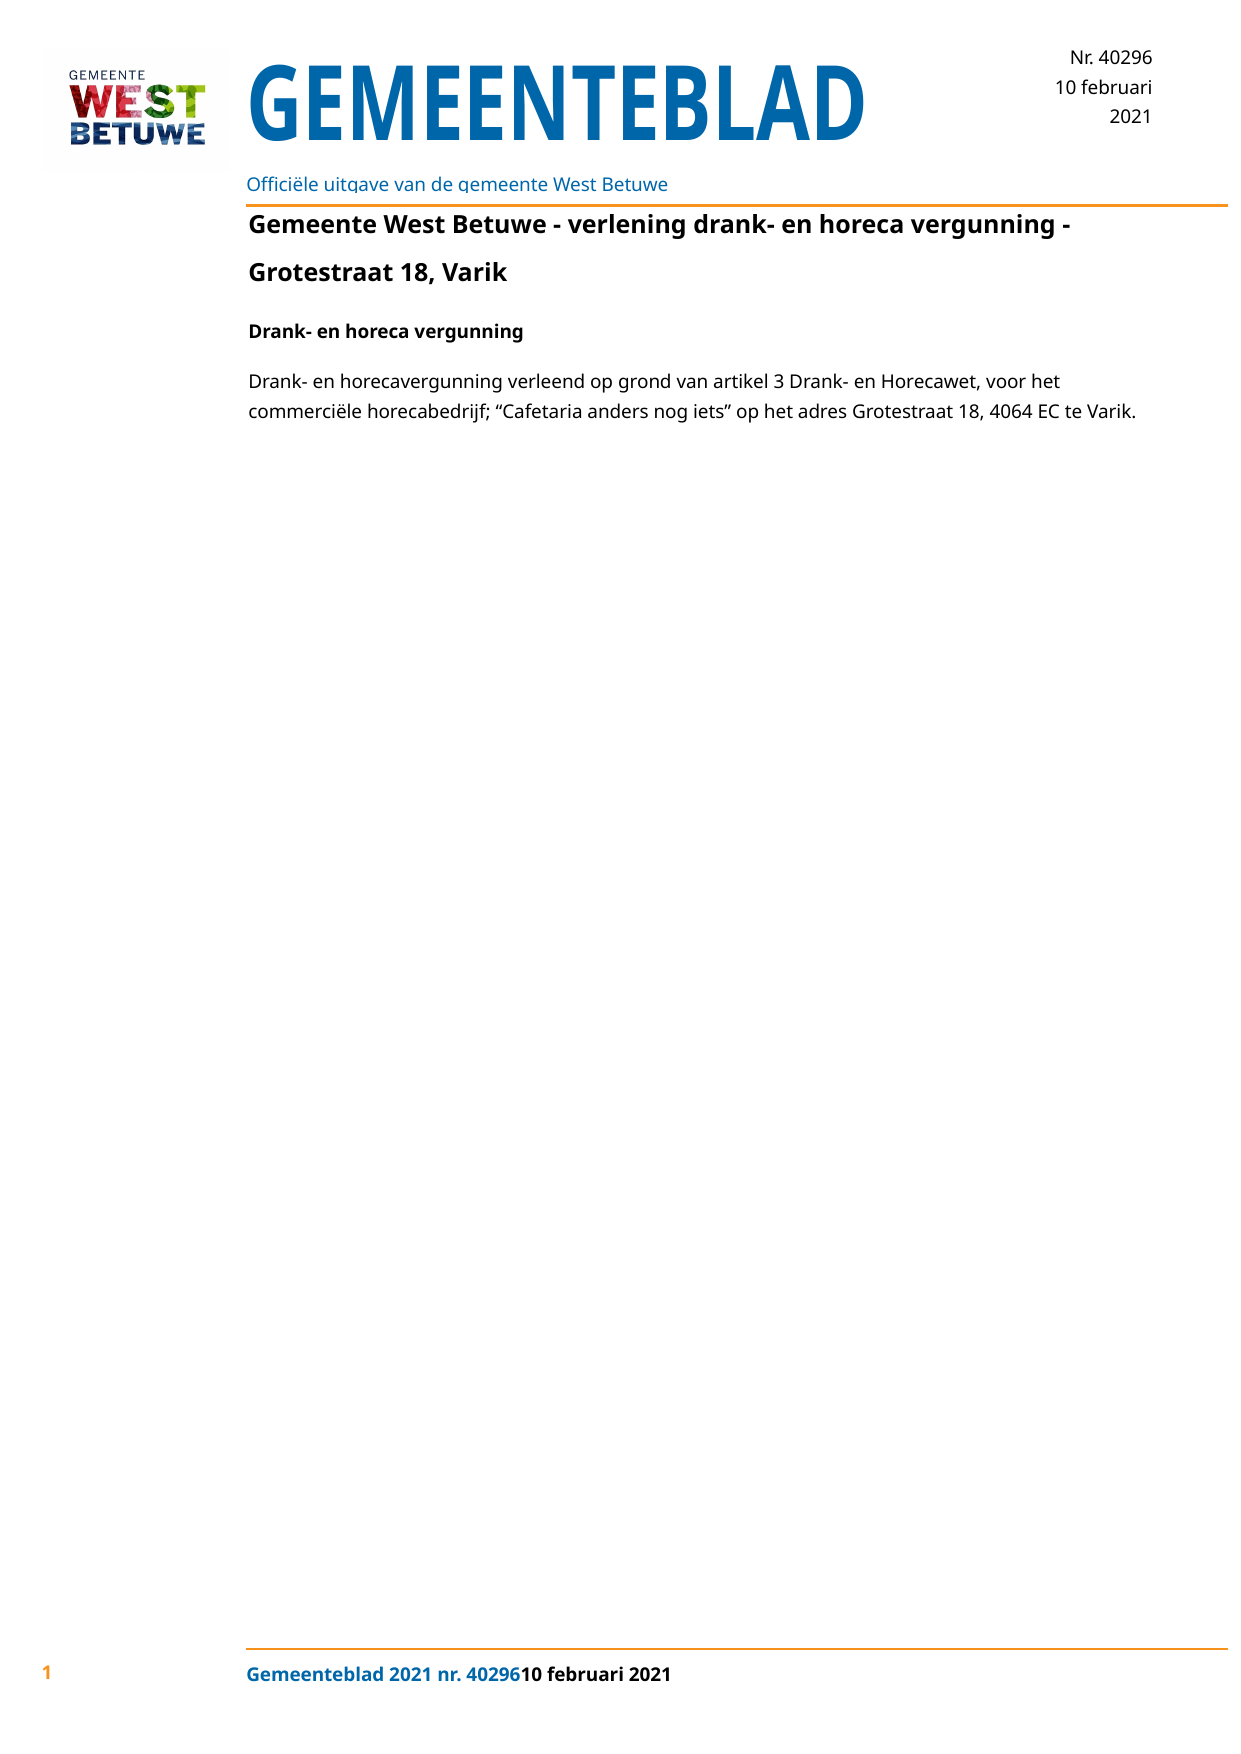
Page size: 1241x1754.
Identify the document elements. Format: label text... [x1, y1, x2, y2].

text Drank- en horeca vergunning [248, 318, 1152, 344]
picture [41, 47, 231, 172]
text Drank- en horecavergunning verleend op grond van artikel 3 Drank- en Horecawet, voor het commerciële horecabedrijf; “Cafetaria anders nog iets” op het adres Grotestraat 18, 4064 EC te Varik. [248, 368, 1152, 424]
text Gemeente West Betuwe - verlening drank- en horeca vergunning - Grotestraat 18, Varik [248, 207, 1152, 288]
